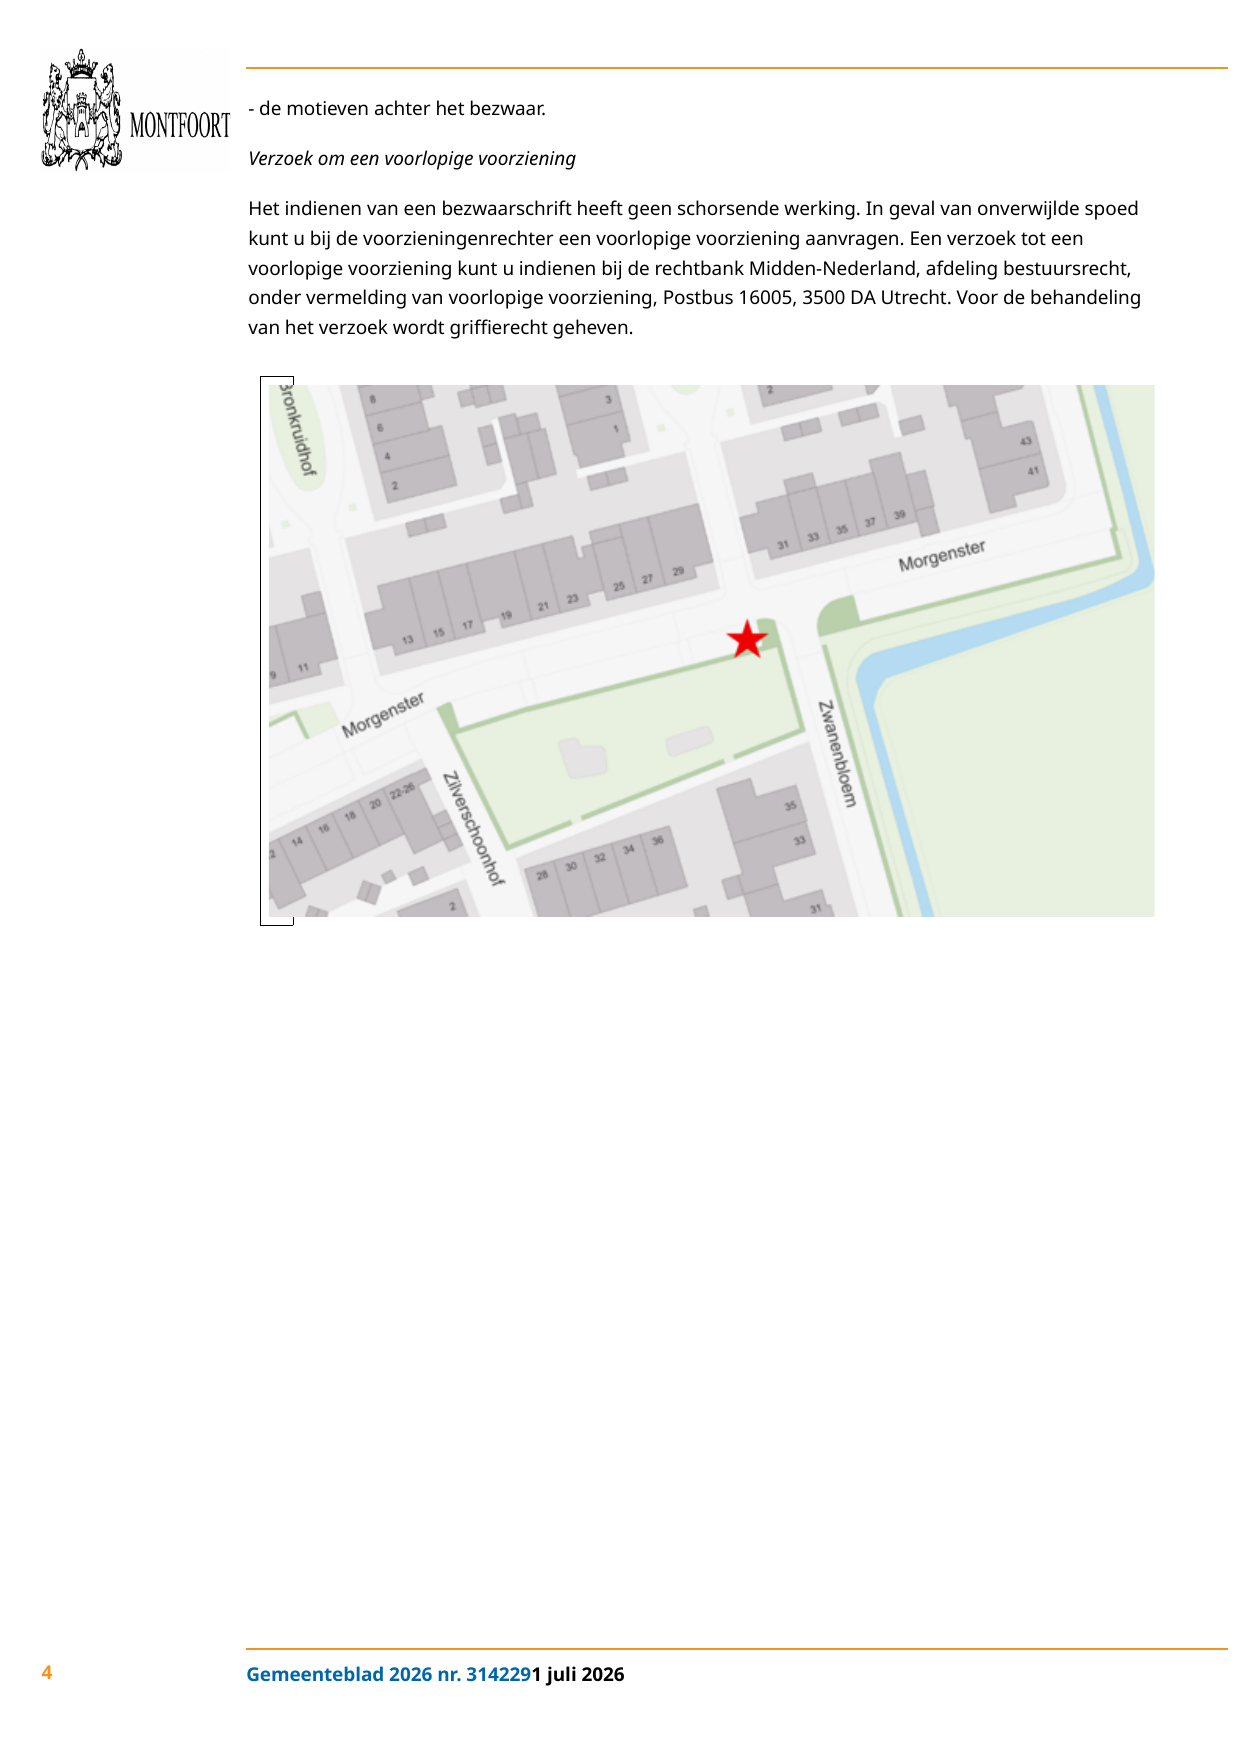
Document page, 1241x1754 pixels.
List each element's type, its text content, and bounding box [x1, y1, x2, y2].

text - de motieven achter het bezwaar. [248, 95, 1152, 121]
picture [41, 47, 231, 172]
text Verzoek om een voorlopige voorziening [248, 145, 1152, 171]
picture [268, 385, 1155, 917]
text Het indienen van een bezwaarschrift heeft geen schorsende werking. In geval van onverwijlde spoed kunt u bij de voorzieningenrechter een voorlopige voorziening aanvragen. Een verzoek tot een voorlopige voorziening kunt u indienen bij de rechtbank Midden-Nederland, afdeling bestuursrecht, onder vermelding van voorlopige voorziening, Postbus 16005, 3500 DA Utrecht. Voor de behandeling van het verzoek wordt griffierecht geheven. [248, 196, 1152, 340]
